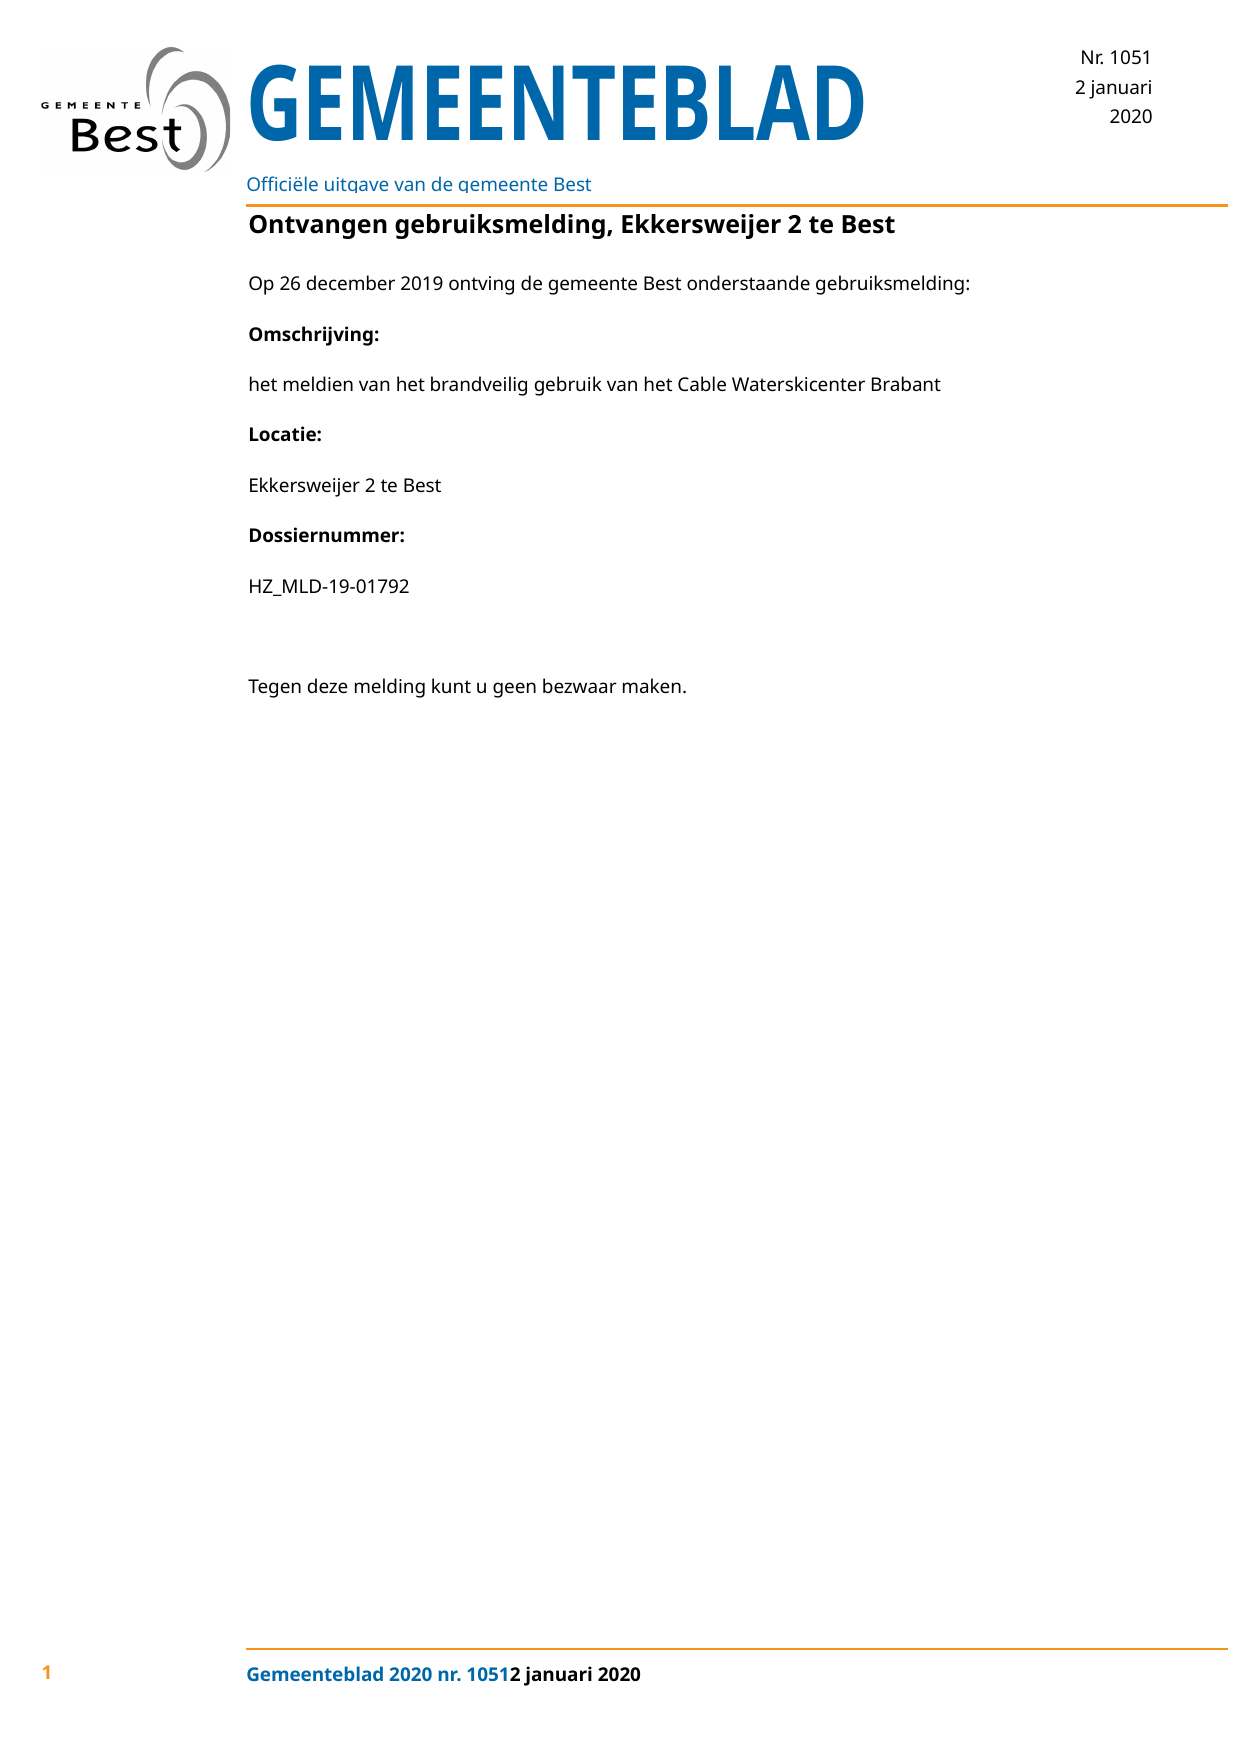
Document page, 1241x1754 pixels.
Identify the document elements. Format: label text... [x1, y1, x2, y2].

text HZ_MLD-19-01792 [248, 573, 1152, 598]
text Ekkersweijer 2 te Best [248, 472, 1152, 498]
text Ontvangen gebruiksmelding, Ekkersweijer 2 te Best [248, 207, 1152, 241]
picture [41, 47, 231, 172]
text Tegen deze melding kunt u geen bezwaar maken. [248, 674, 1152, 699]
text Omschrijving: [248, 321, 1152, 346]
text Locatie: [248, 422, 1152, 447]
text het meldien van het brandveilig gebruik van het Cable Waterskicenter Brabant [248, 371, 1152, 397]
text Dossiernummer: [248, 522, 1152, 548]
text Op 26 december 2019 ontving de gemeente Best onderstaande gebruiksmelding: [248, 270, 1152, 296]
